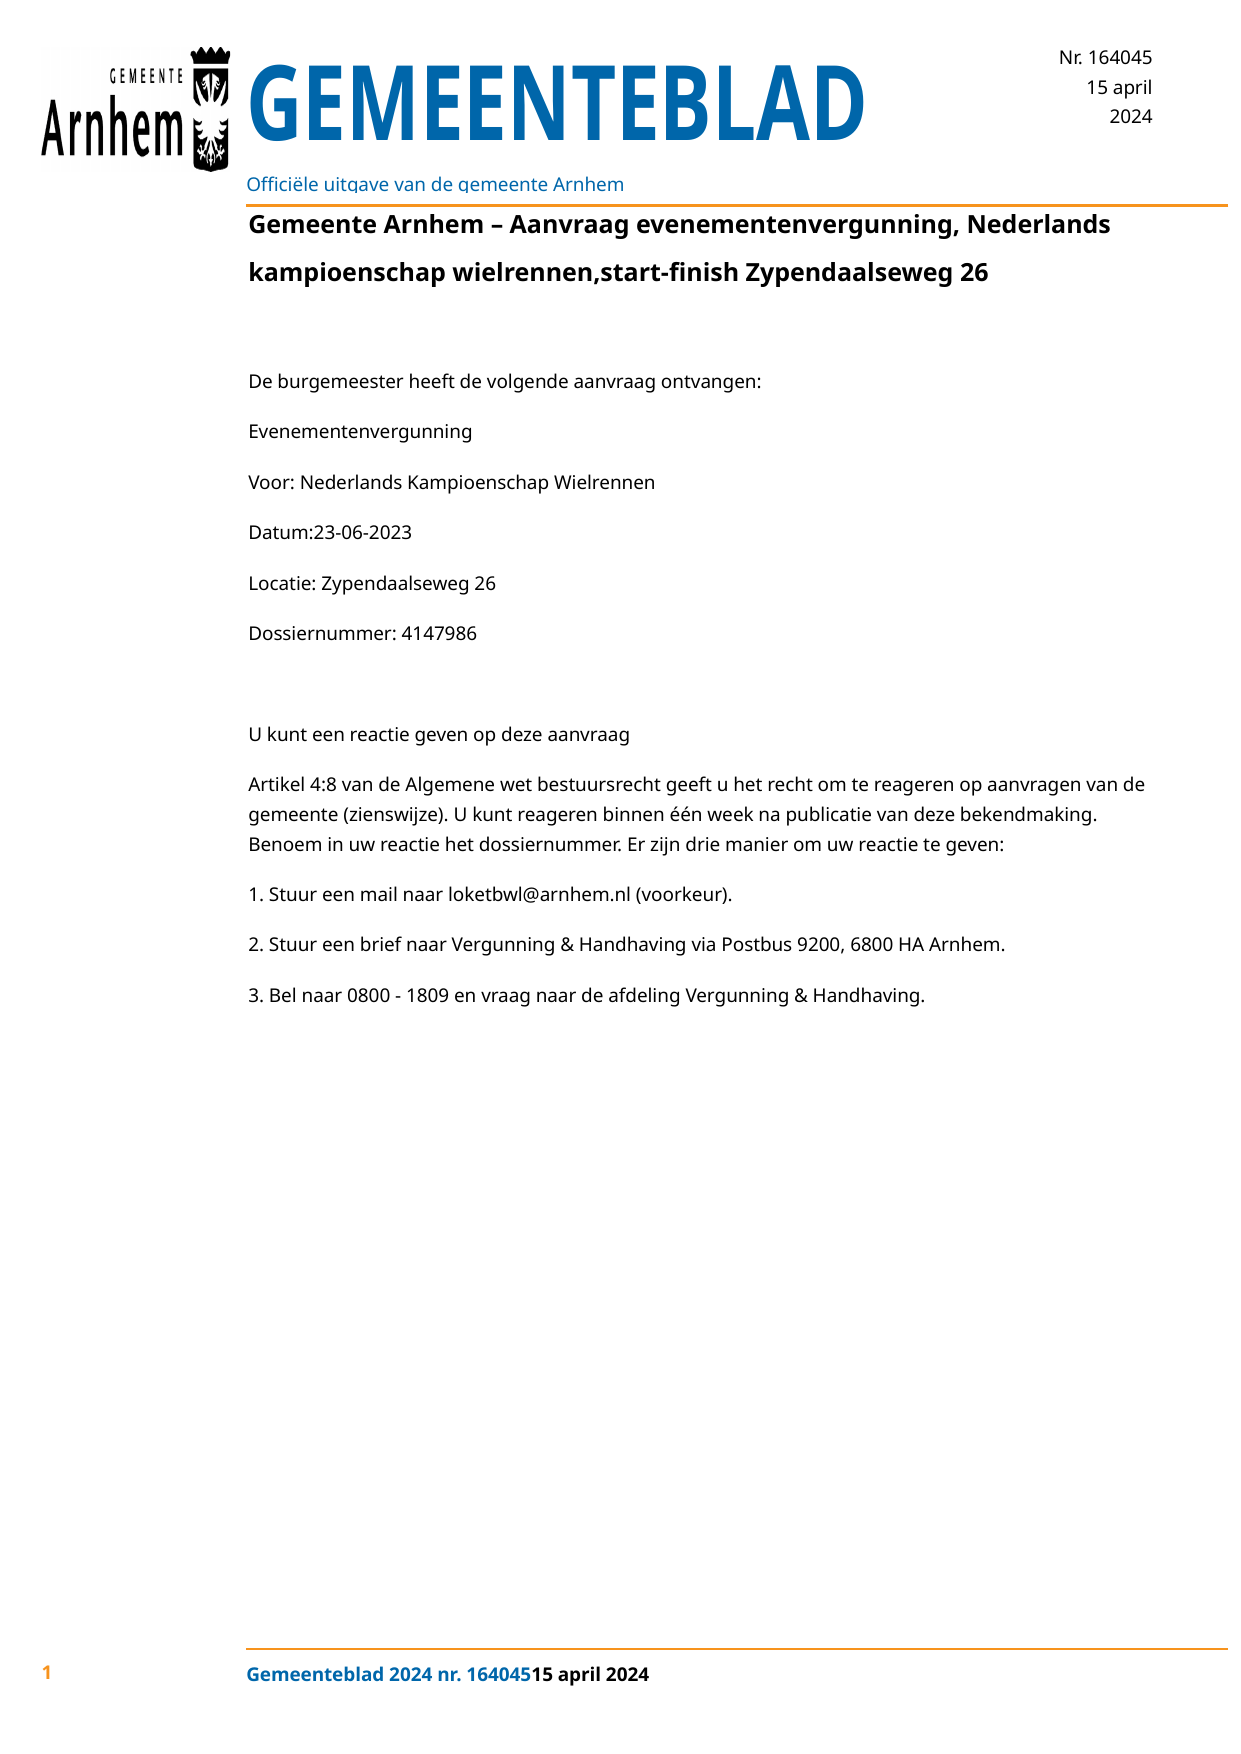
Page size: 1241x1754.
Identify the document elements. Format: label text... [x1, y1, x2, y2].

text Voor: Nederlands Kampioenschap Wielrennen [248, 469, 1152, 495]
text Locatie: Zypendaalseweg 26 [248, 570, 1152, 596]
text Datum:23-06-2023 [248, 519, 1152, 545]
text Gemeente Arnhem – Aanvraag evenementenvergunning, Nederlands kampioenschap wielrennen,start-finish Zypendaalseweg 26 [248, 207, 1152, 288]
picture [41, 47, 231, 172]
text U kunt een reactie geven op deze aanvraag [248, 721, 1152, 747]
text Artikel 4:8 van de Algemene wet bestuursrecht geeft u het recht om te reageren op aanvragen van de gemeente (zienswijze). U kunt reageren binnen één week na publicatie van deze bekendmaking. Benoem in uw reactie het dossiernummer. Er zijn drie manier om uw reactie te geven: [248, 772, 1152, 857]
text De burgemeester heeft de volgende aanvraag ontvangen: [248, 368, 1152, 394]
text Evenementenvergunning [248, 419, 1152, 444]
text 2. Stuur een brief naar Vergunning & Handhaving via Postbus 9200, 6800 HA Arnhem. [248, 932, 1152, 957]
text Dossiernummer: 4147986 [248, 620, 1152, 646]
text 1. Stuur een mail naar loketbwl@arnhem.nl (voorkeur). [248, 881, 1152, 907]
text 3. Bel naar 0800 - 1809 en vraag naar de afdeling Vergunning & Handhaving. [248, 982, 1152, 1008]
